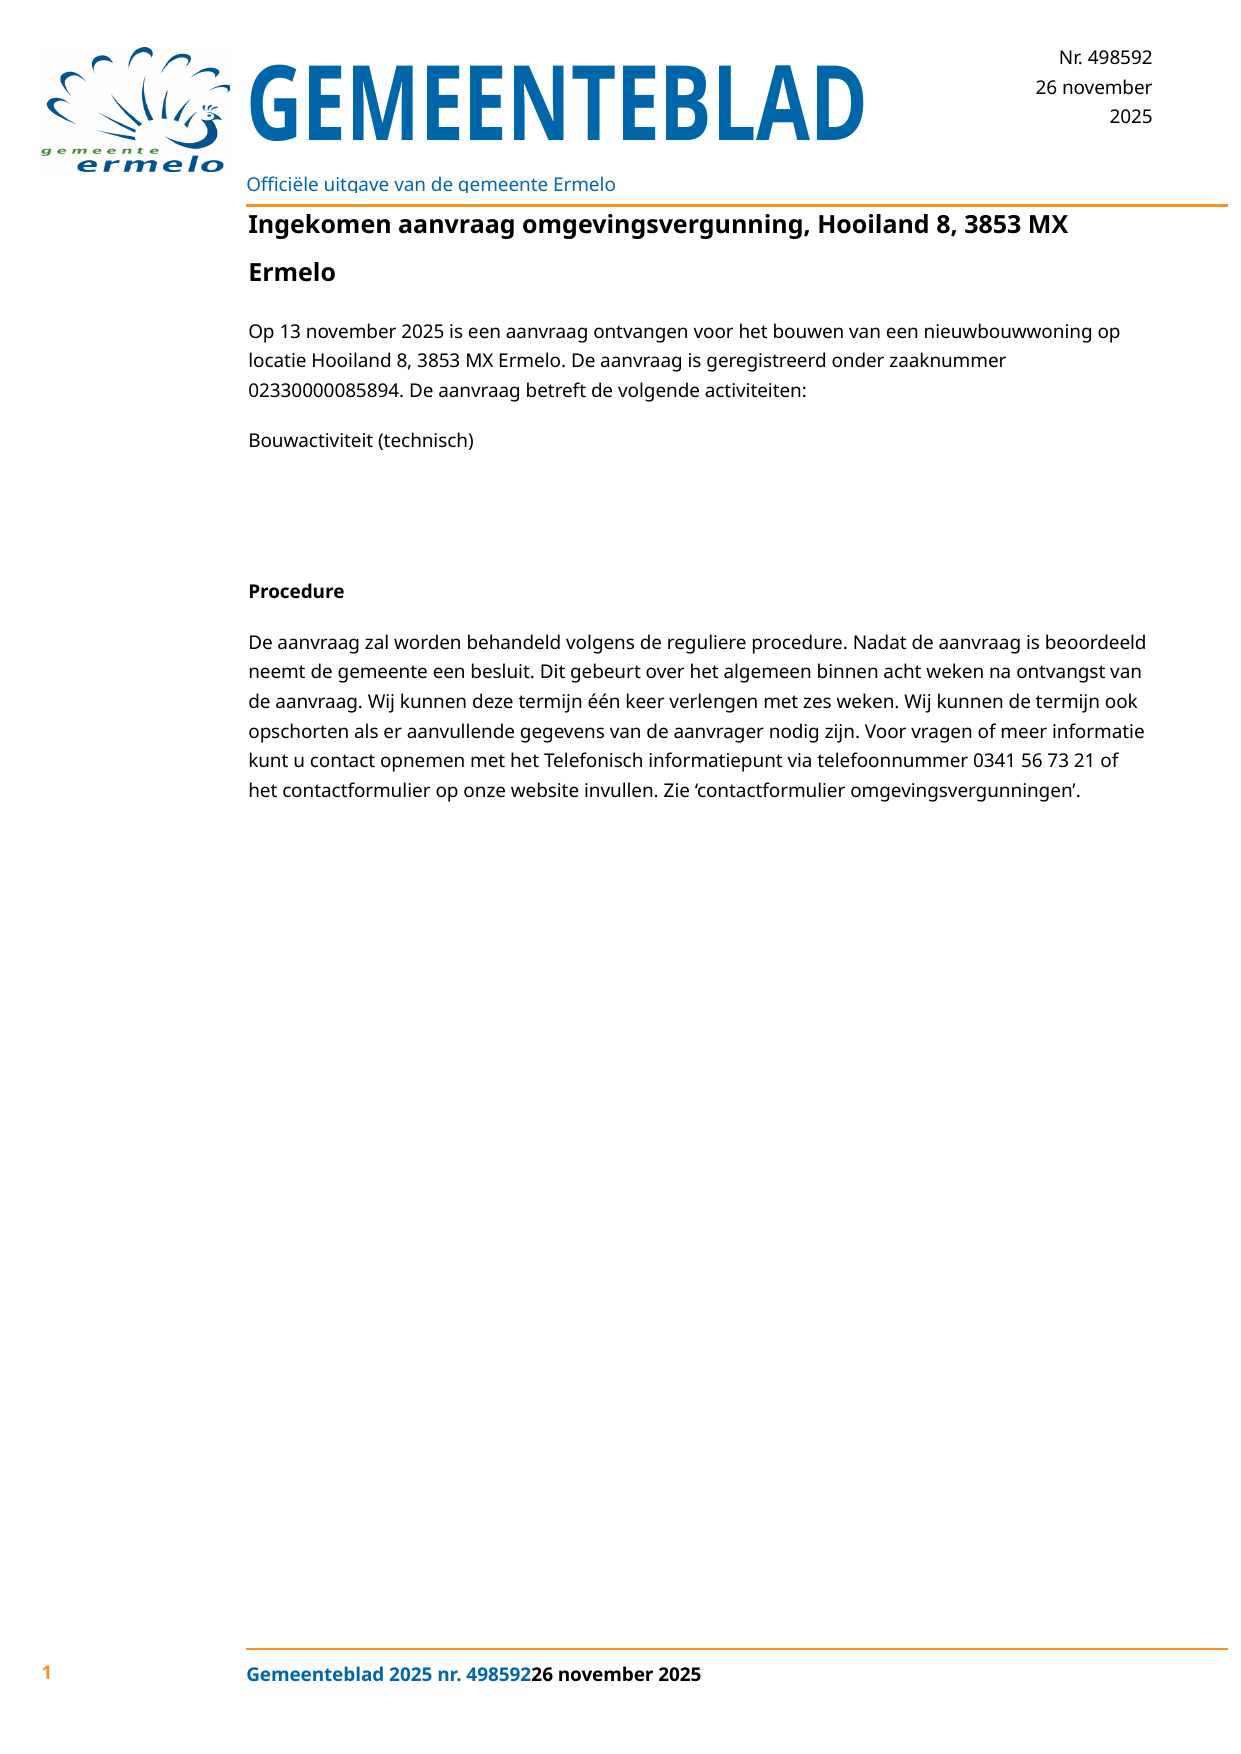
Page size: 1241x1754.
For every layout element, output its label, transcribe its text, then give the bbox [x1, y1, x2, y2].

text Ingekomen aanvraag omgevingsvergunning, Hooiland 8, 3853 MX Ermelo [248, 207, 1152, 288]
picture [41, 47, 231, 172]
text Bouwactiviteit (technisch) [248, 427, 1152, 453]
text Op 13 november 2025 is een aanvraag ontvangen voor het bouwen van een nieuwbouwwoning op locatie Hooiland 8, 3853 MX Ermelo. De aanvraag is geregistreerd onder zaaknummer 02330000085894. De aanvraag betreft de volgende activiteiten: [248, 318, 1152, 403]
text Procedure [248, 579, 1152, 604]
text De aanvraag zal worden behandeld volgens de reguliere procedure. Nadat de aanvraag is beoordeeld neemt de gemeente een besluit. Dit gebeurt over het algemeen binnen acht weken na ontvangst van de aanvraag. Wij kunnen deze termijn één keer verlengen met zes weken. Wij kunnen de termijn ook opschorten als er aanvullende gegevens van de aanvrager nodig zijn. Voor vragen of meer informatie kunt u contact opnemen met het Telefonisch informatiepunt via telefoonnummer 0341 56 73 21 of het contactformulier op onze website invullen. Zie ‘contactformulier omgevingsvergunningen’. [248, 629, 1152, 803]
